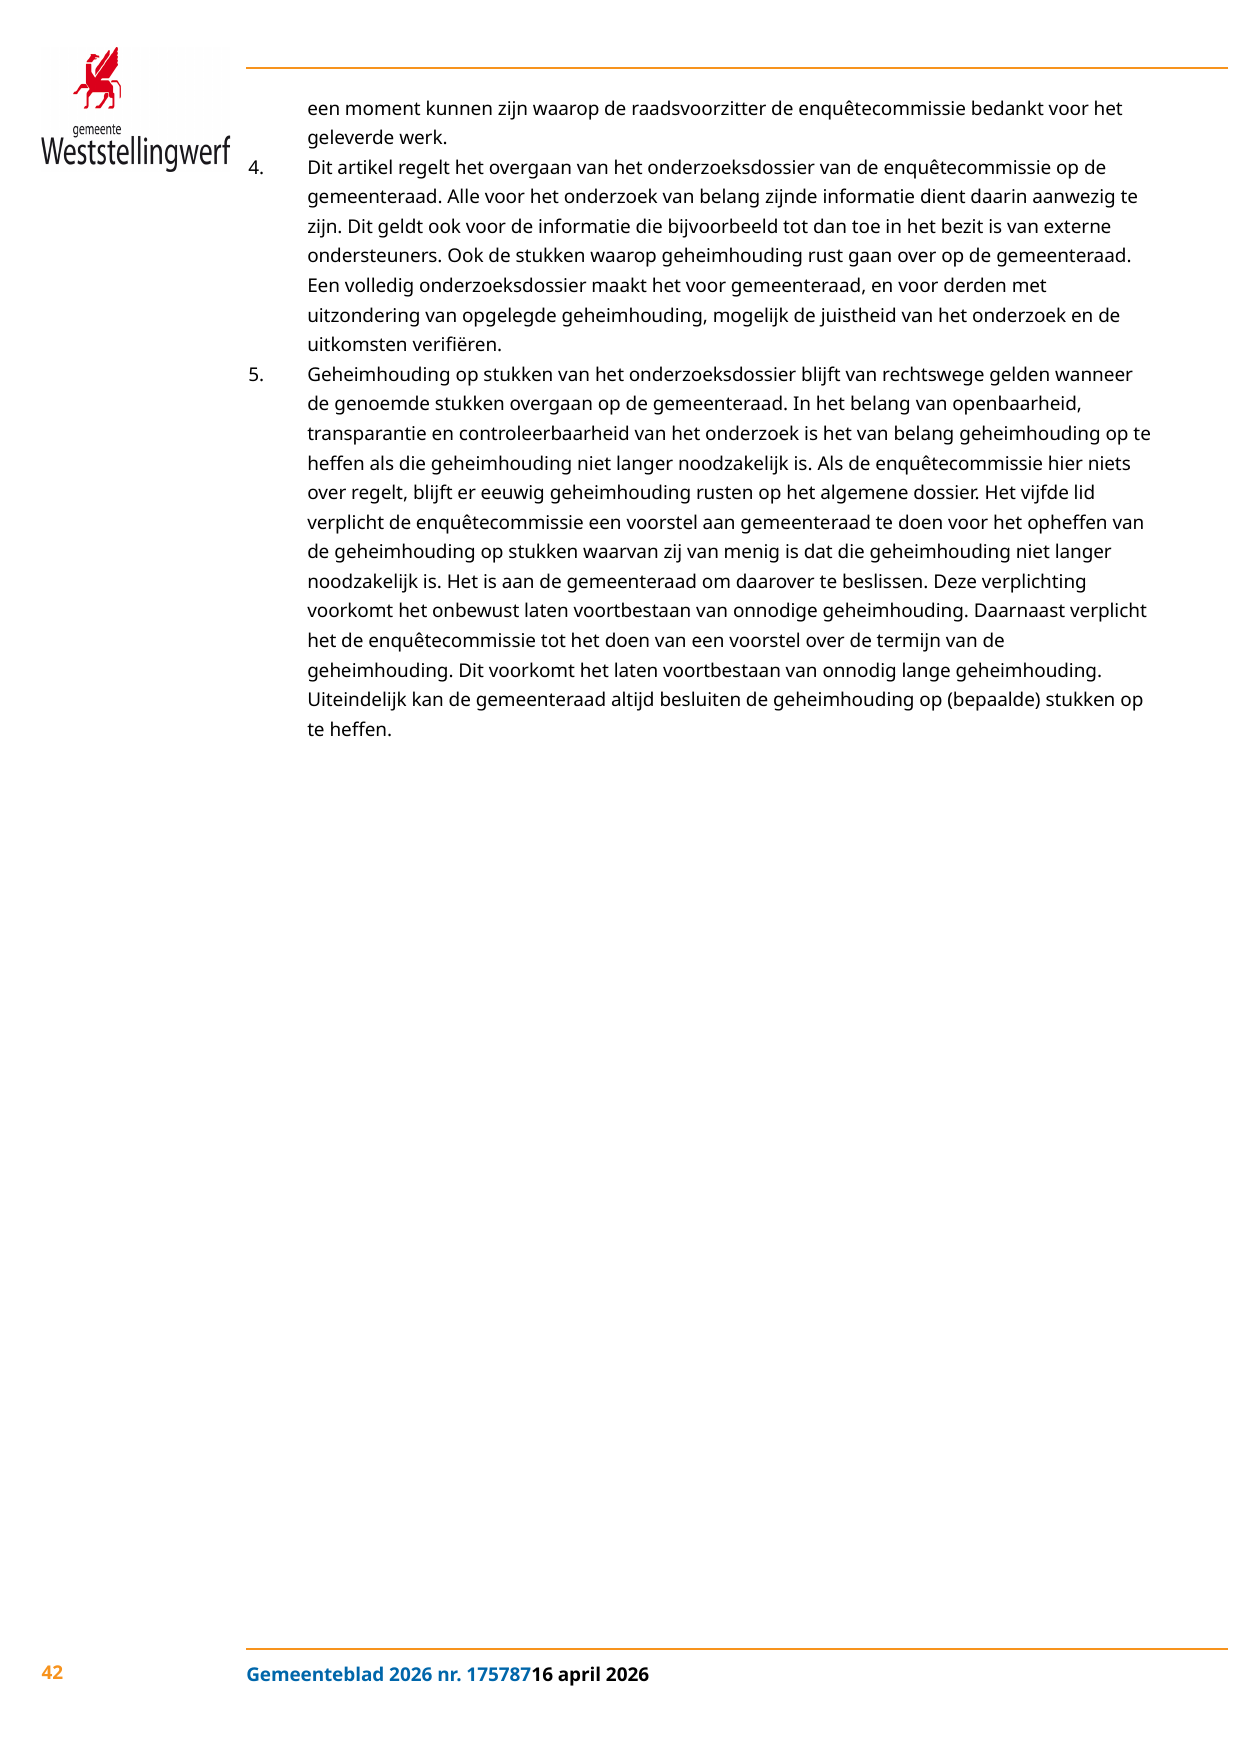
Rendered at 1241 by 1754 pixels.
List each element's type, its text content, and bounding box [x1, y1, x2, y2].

list Dit artikel regelt het overgaan van het onderzoeksdossier van de enquêtecommissie op de gemeenteraad. Alle voor het onderzoek van belang zijnde informatie dient daarin aanwezig te zijn. Dit geldt ook voor de informatie die bijvoorbeeld tot dan toe in het bezit is van externe ondersteuners. Ook de stukken waarop geheimhouding rust gaan over op de gemeenteraad. Een volledig onderzoeksdossier maakt het voor gemeenteraad, en voor derden met uitzondering van opgelegde geheimhouding, mogelijk de juistheid van het onderzoek en de uitkomsten verifiëren. [248, 154, 1152, 357]
list Geheimhouding op stukken van het onderzoeksdossier blijft van rechtswege gelden wanneer de genoemde stukken overgaan op de gemeenteraad. In het belang van openbaarheid, transparantie en controleerbaarheid van het onderzoek is het van belang geheimhouding op te heffen als die geheimhouding niet langer noodzakelijk is. Als de enquêtecommissie hier niets over regelt, blijft er eeuwig geheimhouding rusten op het algemene dossier. Het vijfde lid verplicht de enquêtecommissie een voorstel aan gemeenteraad te doen voor het opheffen van de geheimhouding op stukken waarvan zij van menig is dat die geheimhouding niet langer noodzakelijk is. Het is aan de gemeenteraad om daarover te beslissen. Deze verplichting voorkomt het onbewust laten voortbestaan van onnodige geheimhouding. Daarnaast verplicht het de enquêtecommissie tot het doen van een voorstel over de termijn van de geheimhouding. Dit voorkomt het laten voortbestaan van onnodig lange geheimhouding. Uiteindelijk kan de gemeenteraad altijd besluiten de geheimhouding op (bepaalde) stukken op te heffen. [248, 361, 1152, 742]
picture [41, 47, 231, 172]
list een moment kunnen zijn waarop de raadsvoorzitter de enquêtecommissie bedankt voor het geleverde werk. [248, 95, 1152, 150]
